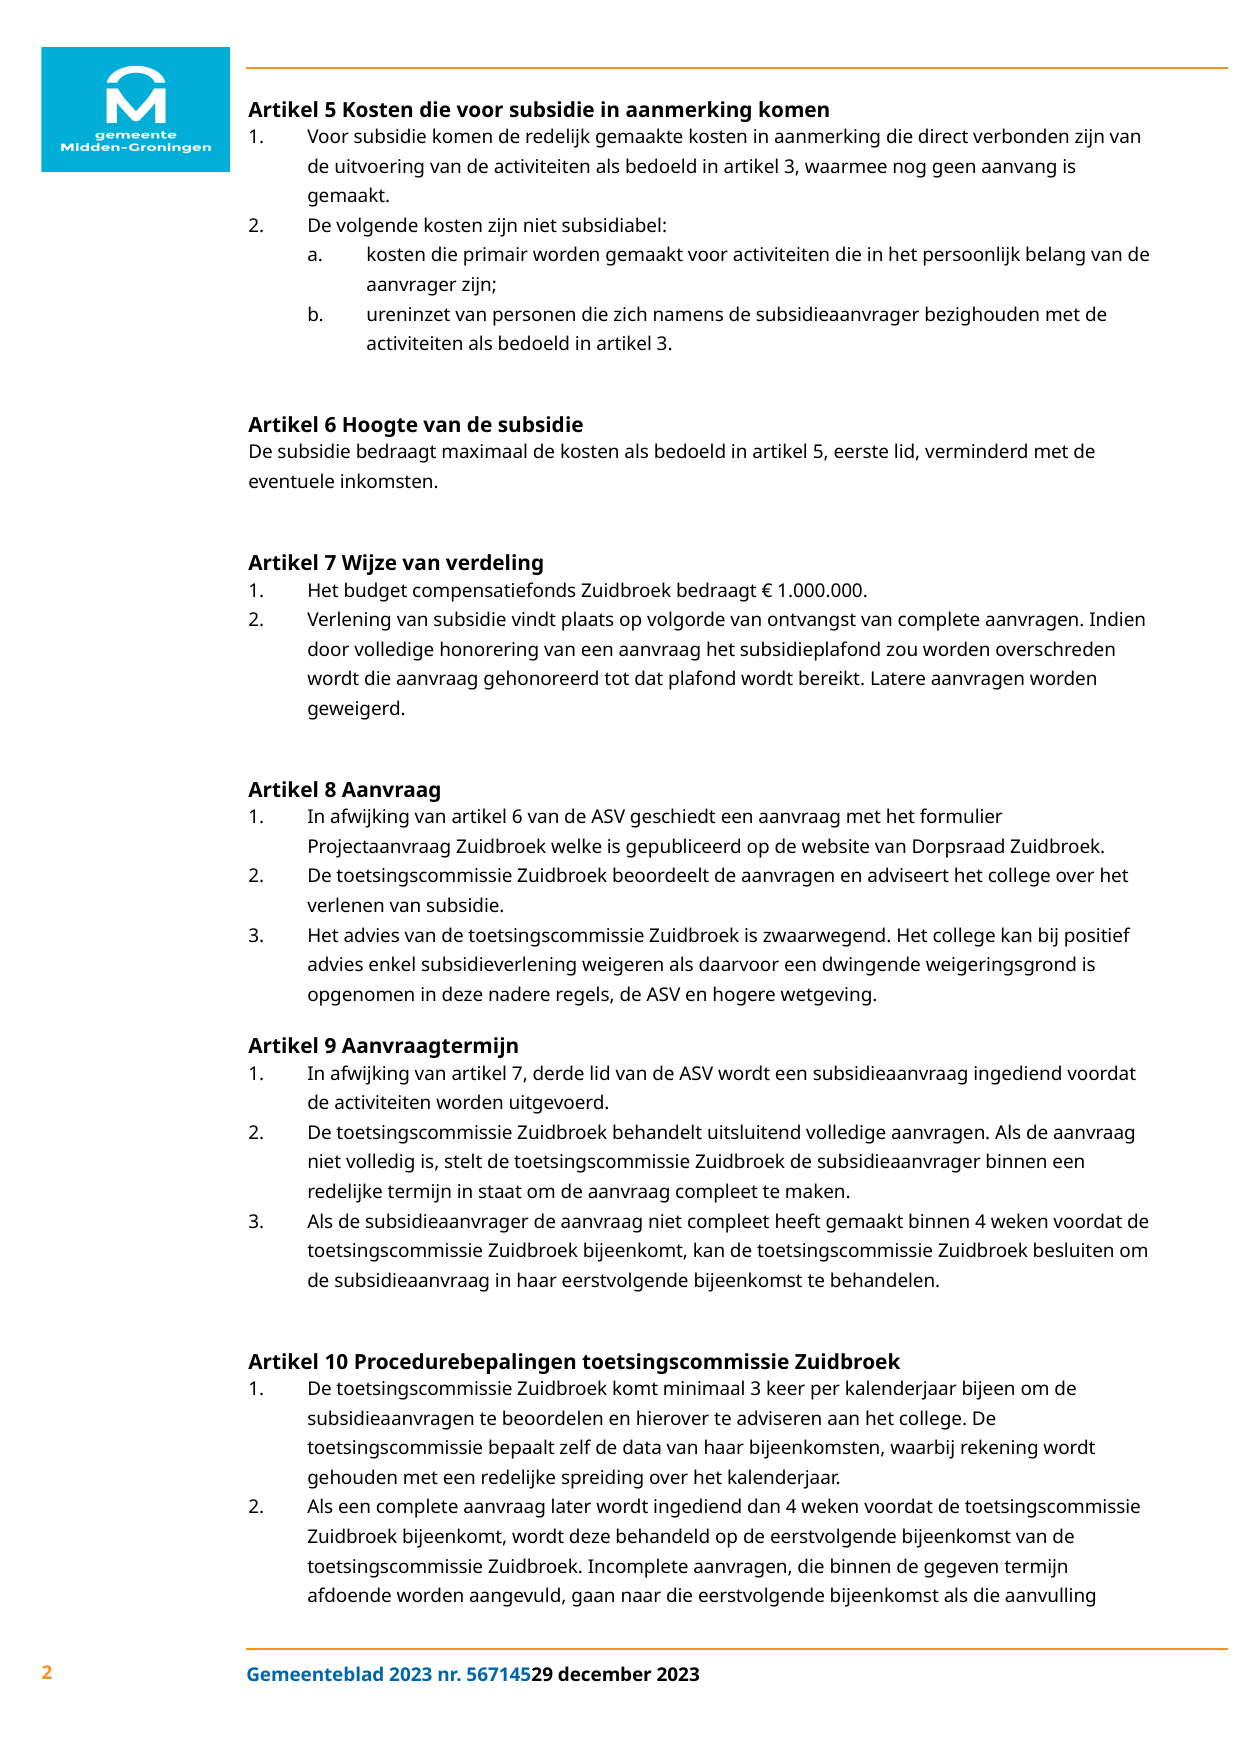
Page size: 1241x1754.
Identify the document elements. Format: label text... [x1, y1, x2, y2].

text Artikel 9 Aanvraagtermijn [248, 1031, 1152, 1060]
picture [107, 89, 165, 122]
picture [184, 146, 190, 153]
text Artikel 6 Hoogte van de subsidie [248, 410, 1152, 439]
text Artikel 10 Procedurebepalingen toetsingscommissie Zuidbroek [248, 1347, 1152, 1375]
list Het advies van de toetsingscommissie Zuidbroek is zwaarwegend. Het college kan bij positief advies enkel subsidieverlening weigeren als daarvoor een dwingende weigeringsgrond is opgenomen in deze nadere regels, de ASV en hogere wetgeving. [248, 922, 1152, 1007]
list De toetsingscommissie Zuidbroek komt minimaal 3 keer per kalenderjaar bijeen om de subsidieaanvragen te beoordelen en hierover te adviseren aan het college. De toetsingscommissie bepaalt zelf de data van haar bijeenkomsten, waarbij rekening wordt gehouden met een redelijke spreiding over het kalenderjaar. [248, 1375, 1152, 1490]
list Als de subsidieaanvrager de aanvraag niet compleet heeft gemaakt binnen 4 weken voordat de toetsingscommissie Zuidbroek bijeenkomt, kan de toetsingscommissie Zuidbroek besluiten om de subsidieaanvraag in haar eerstvolgende bijeenkomst te behandelen. [248, 1208, 1152, 1293]
list Voor subsidie komen de redelijk gemaakte kosten in aanmerking die direct verbonden zijn van de uitvoering van de activiteiten als bedoeld in artikel 3, waarmee nog geen aanvang is gemaakt. [248, 123, 1152, 208]
list De toetsingscommissie Zuidbroek beoordeelt de aanvragen en adviseert het college over het verlenen van subsidie. [248, 863, 1152, 918]
list Verlening van subsidie vindt plaats op volgorde van ontvangst van complete aanvragen. Indien door volledige honorering van een aanvraag het subsidieplafond zou worden overschreden wordt die aanvraag gehonoreerd tot dat plafond wordt bereikt. Latere aanvragen worden geweigerd. [248, 606, 1152, 721]
list Het budget compensatiefonds Zuidbroek bedraagt € 1.000.000. [248, 577, 1152, 602]
text Artikel 5 Kosten die voor subsidie in aanmerking komen [248, 95, 1152, 123]
picture [108, 66, 164, 82]
list ureninzet van personen die zich namens de subsidieaanvrager bezighouden met de activiteiten als bedoeld in artikel 3. [307, 301, 1152, 356]
list Als een complete aanvraag later wordt ingediend dan 4 weken voordat de toetsingscommissie Zuidbroek bijeenkomt, wordt deze behandeld op de eerstvolgende bijeenkomst van de toetsingscommissie Zuidbroek. Incomplete aanvragen, die binnen de gegeven termijn afdoende worden aangevuld, gaan naar die eerstvolgende bijeenkomst als die aanvulling [248, 1494, 1152, 1608]
list kosten die primair worden gemaakt voor activiteiten die in het persoonlijk belang van de aanvrager zijn; [307, 242, 1152, 297]
text Artikel 7 Wijze van verdeling [248, 548, 1152, 577]
text De subsidie bedraagt maximaal de kosten als bedoeld in artikel 5, eerste lid, verminderd met de eventuele inkomsten. [248, 439, 1152, 494]
list De toetsingscommissie Zuidbroek behandelt uitsluitend volledige aanvragen. Als de aanvraag niet volledig is, stelt de toetsingscommissie Zuidbroek de subsidieaanvrager binnen een redelijke termijn in staat om de aanvraag compleet te maken. [248, 1119, 1152, 1204]
list In afwijking van artikel 6 van de ASV geschiedt een aanvraag met het formulier Projectaanvraag Zuidbroek welke is gepubliceerd op de website van Dorpsraad Zuidbroek. [248, 803, 1152, 859]
list In afwijking van artikel 7, derde lid van de ASV wordt een subsidieaanvraag ingediend voordat de activiteiten worden uitgevoerd. [248, 1060, 1152, 1115]
text Artikel 8 Aanvraag [248, 775, 1152, 803]
list De volgende kosten zijn niet subsidiabel: [248, 212, 1152, 238]
